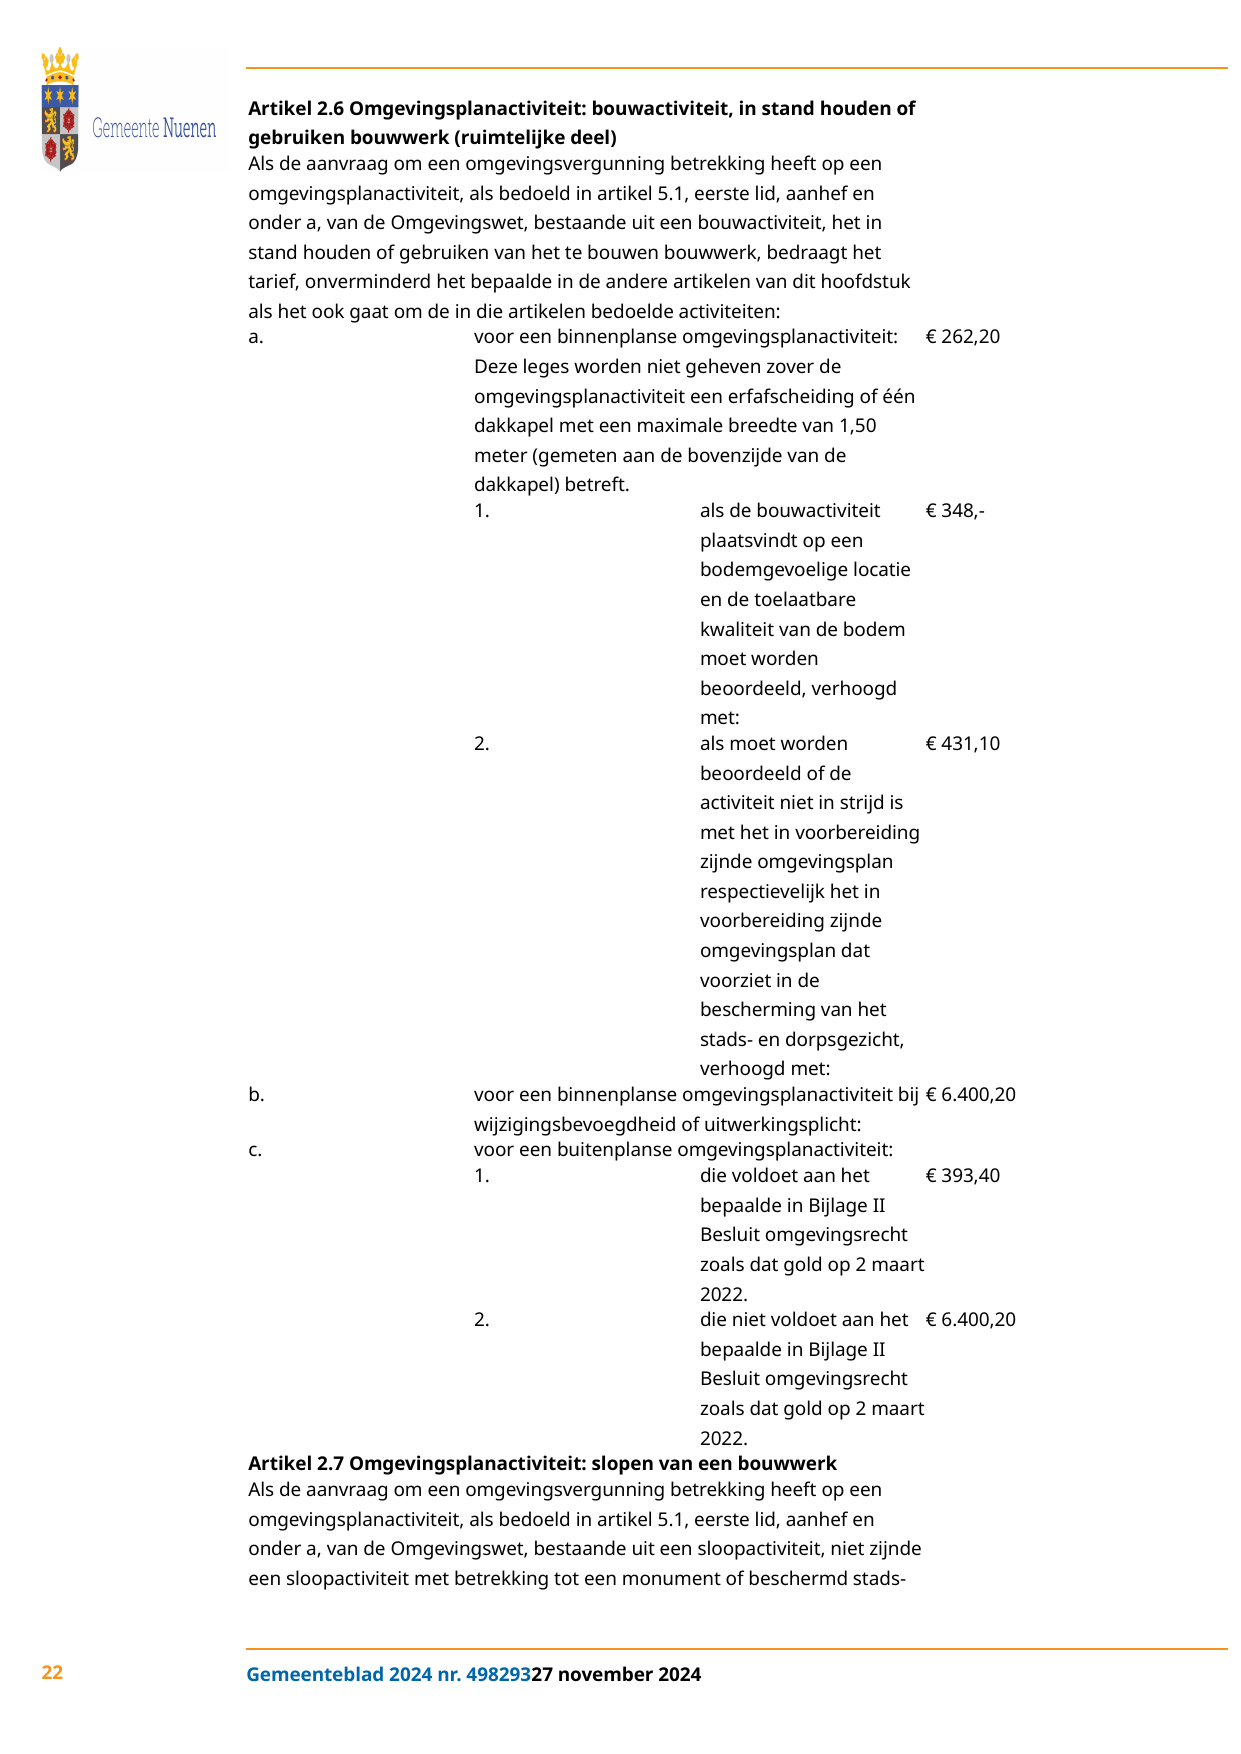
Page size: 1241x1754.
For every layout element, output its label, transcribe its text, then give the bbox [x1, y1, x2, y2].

table_cell [926, 1137, 1152, 1162]
table_cell voor een binnenplanse omgevingsplanactiviteit: Deze leges worden niet geheven zover de omgevingsplanactiviteit een erfafscheiding of één dakkapel met een maximale breedte van 1,50 meter (gemeten aan de bovenzijde van de dakkapel) betreft. [474, 324, 926, 497]
table_header Artikel 2.6 Omgevingsplanactiviteit: bouwactiviteit, in stand houden of gebruiken bouwwerk (ruimtelijke deel) [248, 95, 926, 150]
table_cell b. [248, 1081, 474, 1137]
table_cell c. [248, 1137, 474, 1162]
table_cell € 6.400,20 [926, 1081, 1152, 1137]
table_cell Artikel 2.7 Omgevingsplanactiviteit: slopen van een bouwwerk [248, 1451, 926, 1476]
table_cell 1. [474, 1163, 700, 1306]
table_cell € 348,- [926, 498, 1152, 730]
table_cell voor een buitenplanse omgevingsplanactiviteit: [474, 1137, 926, 1162]
table_cell [926, 1476, 1152, 1591]
table_cell Als de aanvraag om een omgevingsvergunning betrekking heeft op een omgevingsplanactiviteit, als bedoeld in artikel 5.1, eerste lid, aanhef en onder a, van de Omgevingswet, bestaande uit een sloopactiviteit, niet zijnde een sloopactiviteit met betrekking tot een monument of beschermd stads- [248, 1476, 926, 1591]
table_cell die niet voldoet aan het bepaalde in Bijlage II Besluit omgevingsrecht zoals dat gold op 2 maart 2022. [700, 1306, 926, 1451]
table_cell die voldoet aan het bepaalde in Bijlage II Besluit omgevingsrecht zoals dat gold op 2 maart 2022. [700, 1163, 926, 1306]
table_cell € 6.400,20 [926, 1306, 1152, 1451]
table_cell [248, 498, 474, 730]
table_cell [248, 1163, 474, 1306]
table_header [926, 95, 1152, 150]
table_cell als moet worden beoordeeld of de activiteit niet in strijd is met het in voorbereiding zijnde omgevingsplan respectievelijk het in voorbereiding zijnde omgevingsplan dat voorziet in de bescherming van het stads- en dorpsgezicht, verhoogd met: [700, 730, 926, 1081]
table_cell 2. [474, 730, 700, 1081]
table_cell € 393,40 [926, 1163, 1152, 1306]
table_cell Als de aanvraag om een omgevingsvergunning betrekking heeft op een omgevingsplanactiviteit, als bedoeld in artikel 5.1, eerste lid, aanhef en onder a, van de Omgevingswet, bestaande uit een bouwactiviteit, het in stand houden of gebruiken van het te bouwen bouwwerk, bedraagt het tarief, onverminderd het bepaalde in de andere artikelen van dit hoofdstuk als het ook gaat om de in die artikelen bedoelde activiteiten: [248, 150, 926, 324]
table_cell 2. [474, 1306, 700, 1451]
table_cell a. [248, 324, 474, 497]
table_cell [248, 1306, 474, 1451]
table_cell [926, 1451, 1152, 1476]
table_cell € 262,20 [926, 324, 1152, 497]
table_cell voor een binnenplanse omgevingsplanactiviteit bij wijzigingsbevoegdheid of uitwerkingsplicht: [474, 1081, 926, 1137]
table_cell 1. [474, 498, 700, 730]
table_cell € 431,10 [926, 730, 1152, 1081]
table_cell [248, 730, 474, 1081]
picture [41, 47, 231, 172]
table_cell [926, 150, 1152, 324]
table_cell als de bouwactiviteit plaatsvindt op een bodemgevoelige locatie en de toelaatbare kwaliteit van de bodem moet worden beoordeeld, verhoogd met: [700, 498, 926, 730]
